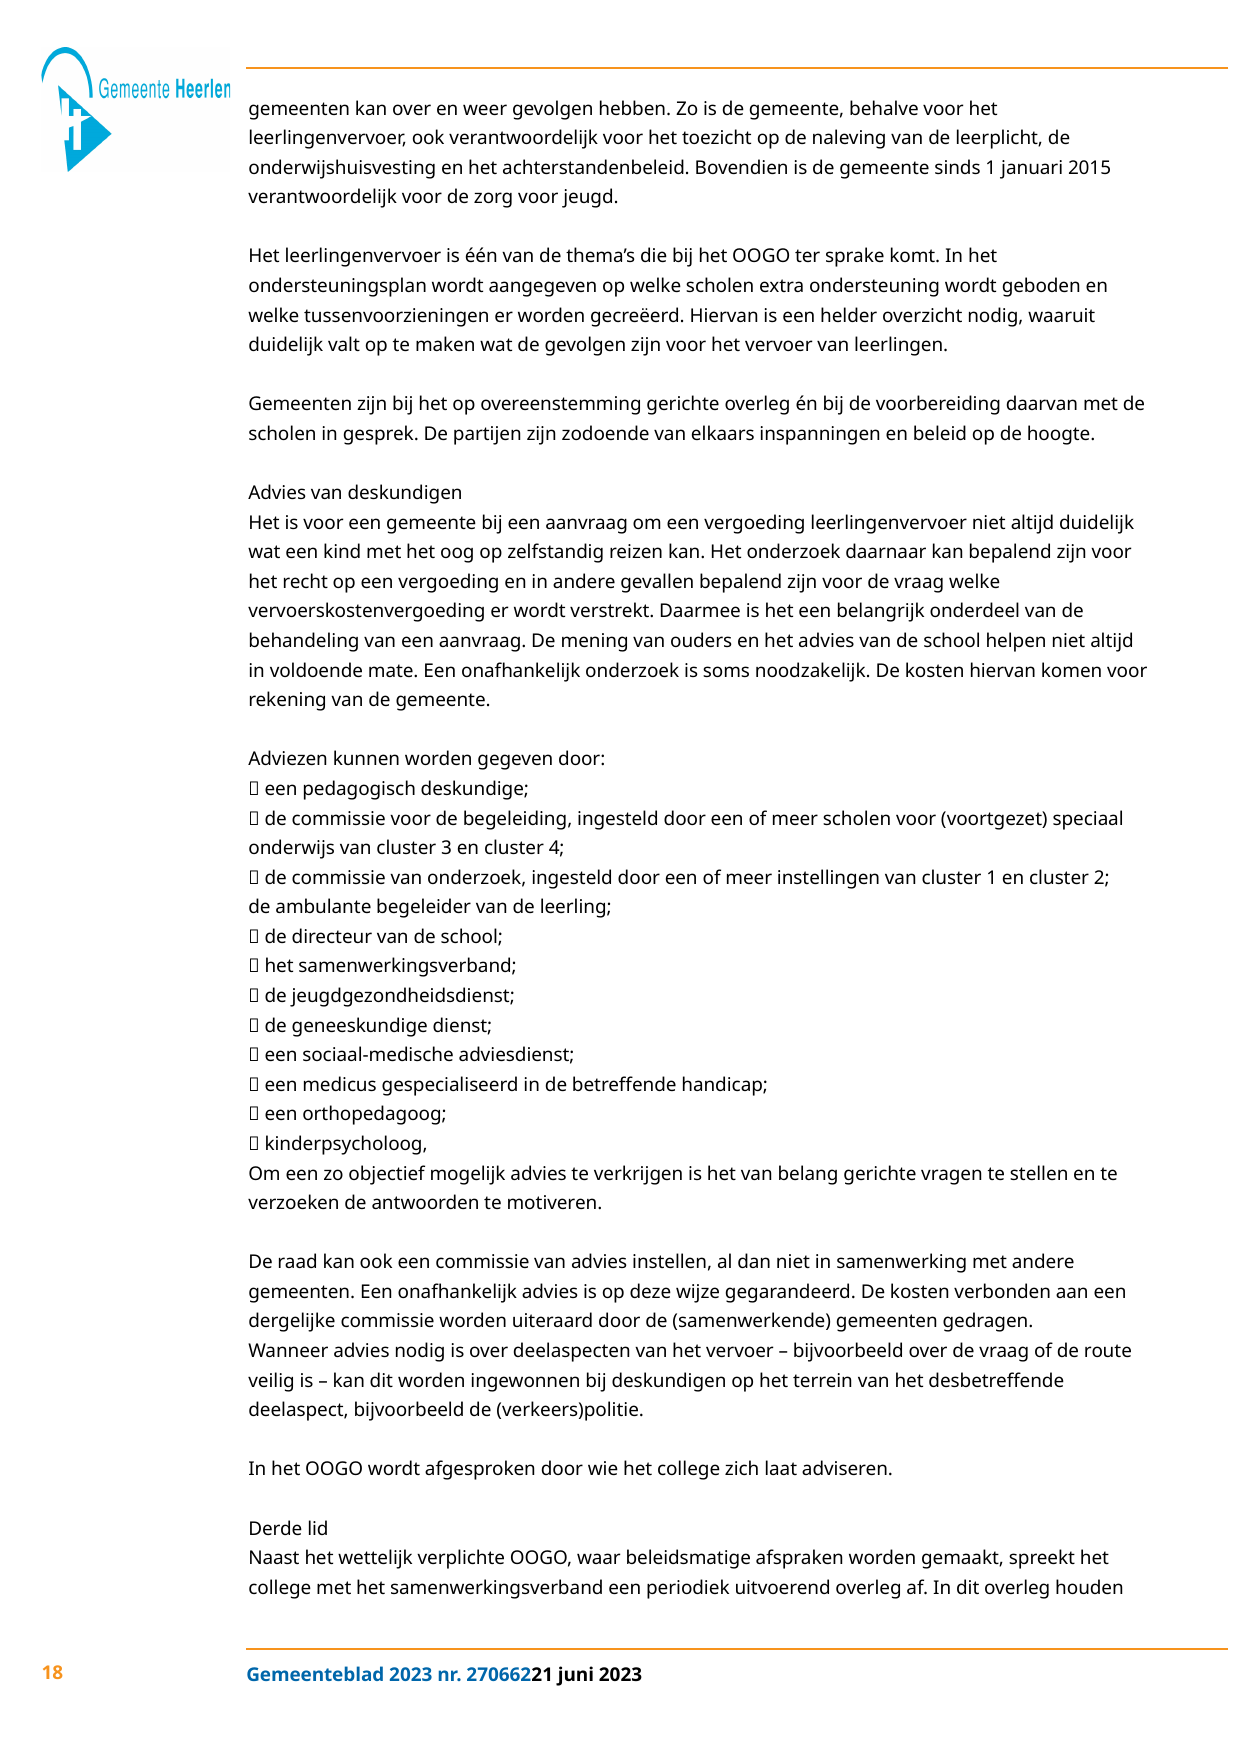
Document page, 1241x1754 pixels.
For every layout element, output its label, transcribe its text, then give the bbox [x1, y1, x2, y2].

text  kinderpsycholoog, [248, 1130, 1152, 1156]
text gemeenten kan over en weer gevolgen hebben. Zo is de gemeente, behalve voor het leerlingenvervoer, ook verantwoordelijk voor het toezicht op de naleving van de leerplicht, de onderwijshuisvesting en het achterstandenbeleid. Bovendien is de gemeente sinds 1 januari 2015 verantwoordelijk voor de zorg voor jeugd. [248, 95, 1152, 209]
text Het leerlingenvervoer is één van de thema’s die bij het OOGO ter sprake komt. In het ondersteuningsplan wordt aangegeven op welke scholen extra ondersteuning wordt geboden en welke tussenvoorzieningen er worden gecreëerd. Hiervan is een helder overzicht nodig, waaruit duidelijk valt op te maken wat de gevolgen zijn voor het vervoer van leerlingen. [248, 243, 1152, 357]
text Adviezen kunnen worden gegeven door: [248, 746, 1152, 771]
text Het is voor een gemeente bij een aanvraag om een vergoeding leerlingenvervoer niet altijd duidelijk wat een kind met het oog op zelfstandig reizen kan. Het onderzoek daarnaar kan bepalend zijn voor het recht op een vergoeding en in andere gevallen bepalend zijn voor de vraag welke vervoerskostenvergoeding er wordt verstrekt. Daarmee is het een belangrijk onderdeel van de behandeling van een aanvraag. De mening van ouders en het advies van de school helpen niet altijd in voldoende mate. Een onafhankelijk onderzoek is soms noodzakelijk. De kosten hiervan komen voor rekening van de gemeente. [248, 509, 1152, 712]
text Gemeenten zijn bij het op overeenstemming gerichte overleg én bij de voorbereiding daarvan met de scholen in gesprek. De partijen zijn zodoende van elkaars inspanningen en beleid op de hoogte. [248, 391, 1152, 446]
text Advies van deskundigen [248, 479, 1152, 505]
text Wanneer advies nodig is over deelaspecten van het vervoer – bijvoorbeeld over de vraag of de route veilig is – kan dit worden ingewonnen bij deskundigen op het terrein van het desbetreffende deelaspect, bijvoorbeeld de (verkeers)politie. [248, 1337, 1152, 1422]
text  de directeur van de school; [248, 923, 1152, 949]
text de ambulante begeleider van de leerling; [248, 893, 1152, 919]
picture [41, 47, 231, 172]
text  de jeugdgezondheidsdienst; [248, 982, 1152, 1008]
text Om een zo objectief mogelijk advies te verkrijgen is het van belang gerichte vragen te stellen en te verzoeken de antwoorden te motiveren. [248, 1160, 1152, 1215]
text Naast het wettelijk verplichte OOGO, waar beleidsmatige afspraken worden gemaakt, spreekt het college met het samenwerkingsverband een periodiek uitvoerend overleg af. In dit overleg houden [248, 1544, 1152, 1600]
text  de geneeskundige dienst; [248, 1012, 1152, 1038]
text  de commissie voor de begeleiding, ingesteld door een of meer scholen voor (voortgezet) speciaal onderwijs van cluster 3 en cluster 4; [248, 805, 1152, 860]
text In het OOGO wordt afgesproken door wie het college zich laat adviseren. [248, 1456, 1152, 1481]
text De raad kan ook een commissie van advies instellen, al dan niet in samenwerking met andere gemeenten. Een onafhankelijk advies is op deze wijze gegarandeerd. De kosten verbonden aan een dergelijke commissie worden uiteraard door de (samenwerkende) gemeenten gedragen. [248, 1248, 1152, 1333]
text  het samenwerkingsverband; [248, 953, 1152, 978]
text  een pedagogisch deskundige; [248, 775, 1152, 801]
text  een orthopedagoog; [248, 1101, 1152, 1126]
text  de commissie van onderzoek, ingesteld door een of meer instellingen van cluster 1 en cluster 2; [248, 864, 1152, 890]
text Derde lid [248, 1515, 1152, 1541]
text  een sociaal-medische adviesdienst; [248, 1041, 1152, 1067]
text  een medicus gespecialiseerd in de betreffende handicap; [248, 1071, 1152, 1097]
picture [41, 47, 59, 70]
